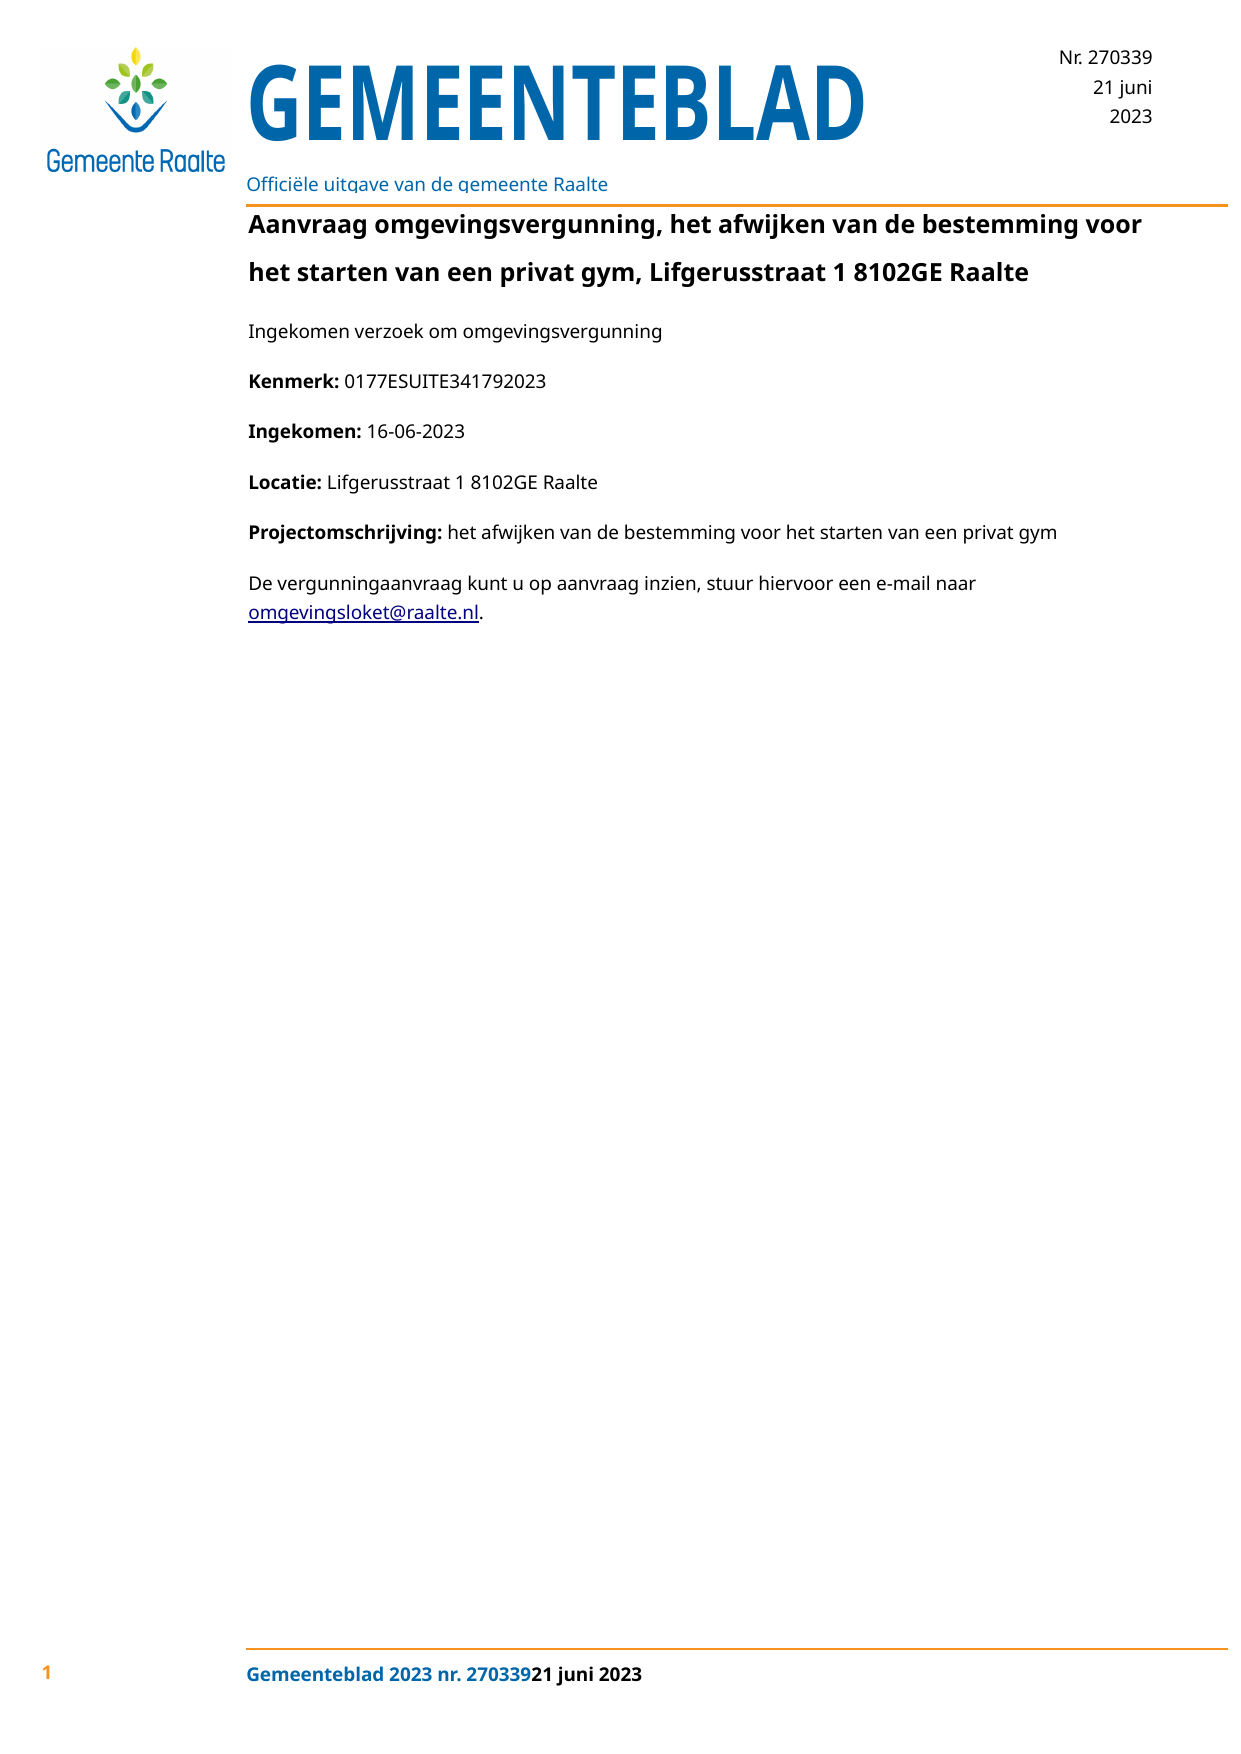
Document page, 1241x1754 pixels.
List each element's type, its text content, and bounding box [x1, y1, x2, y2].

text Locatie: Lifgerusstraat 1 8102GE Raalte [248, 469, 1152, 495]
text Kenmerk: 0177ESUITE341792023 [248, 368, 1152, 394]
text Ingekomen: 16-06-2023 [248, 419, 1152, 444]
text De vergunningaanvraag kunt u op aanvraag inzien, stuur hiervoor een e-mail naar omgevingsloket@raalte.nl. [248, 570, 1152, 625]
text Ingekomen verzoek om omgevingsvergunning [248, 318, 1152, 344]
text Aanvraag omgevingsvergunning, het afwijken van de bestemming voor het starten van een privat gym, Lifgerusstraat 1 8102GE Raalte [248, 207, 1152, 288]
picture [41, 47, 231, 172]
text Projectomschrijving: het afwijken van de bestemming voor het starten van een privat gym [248, 519, 1152, 545]
